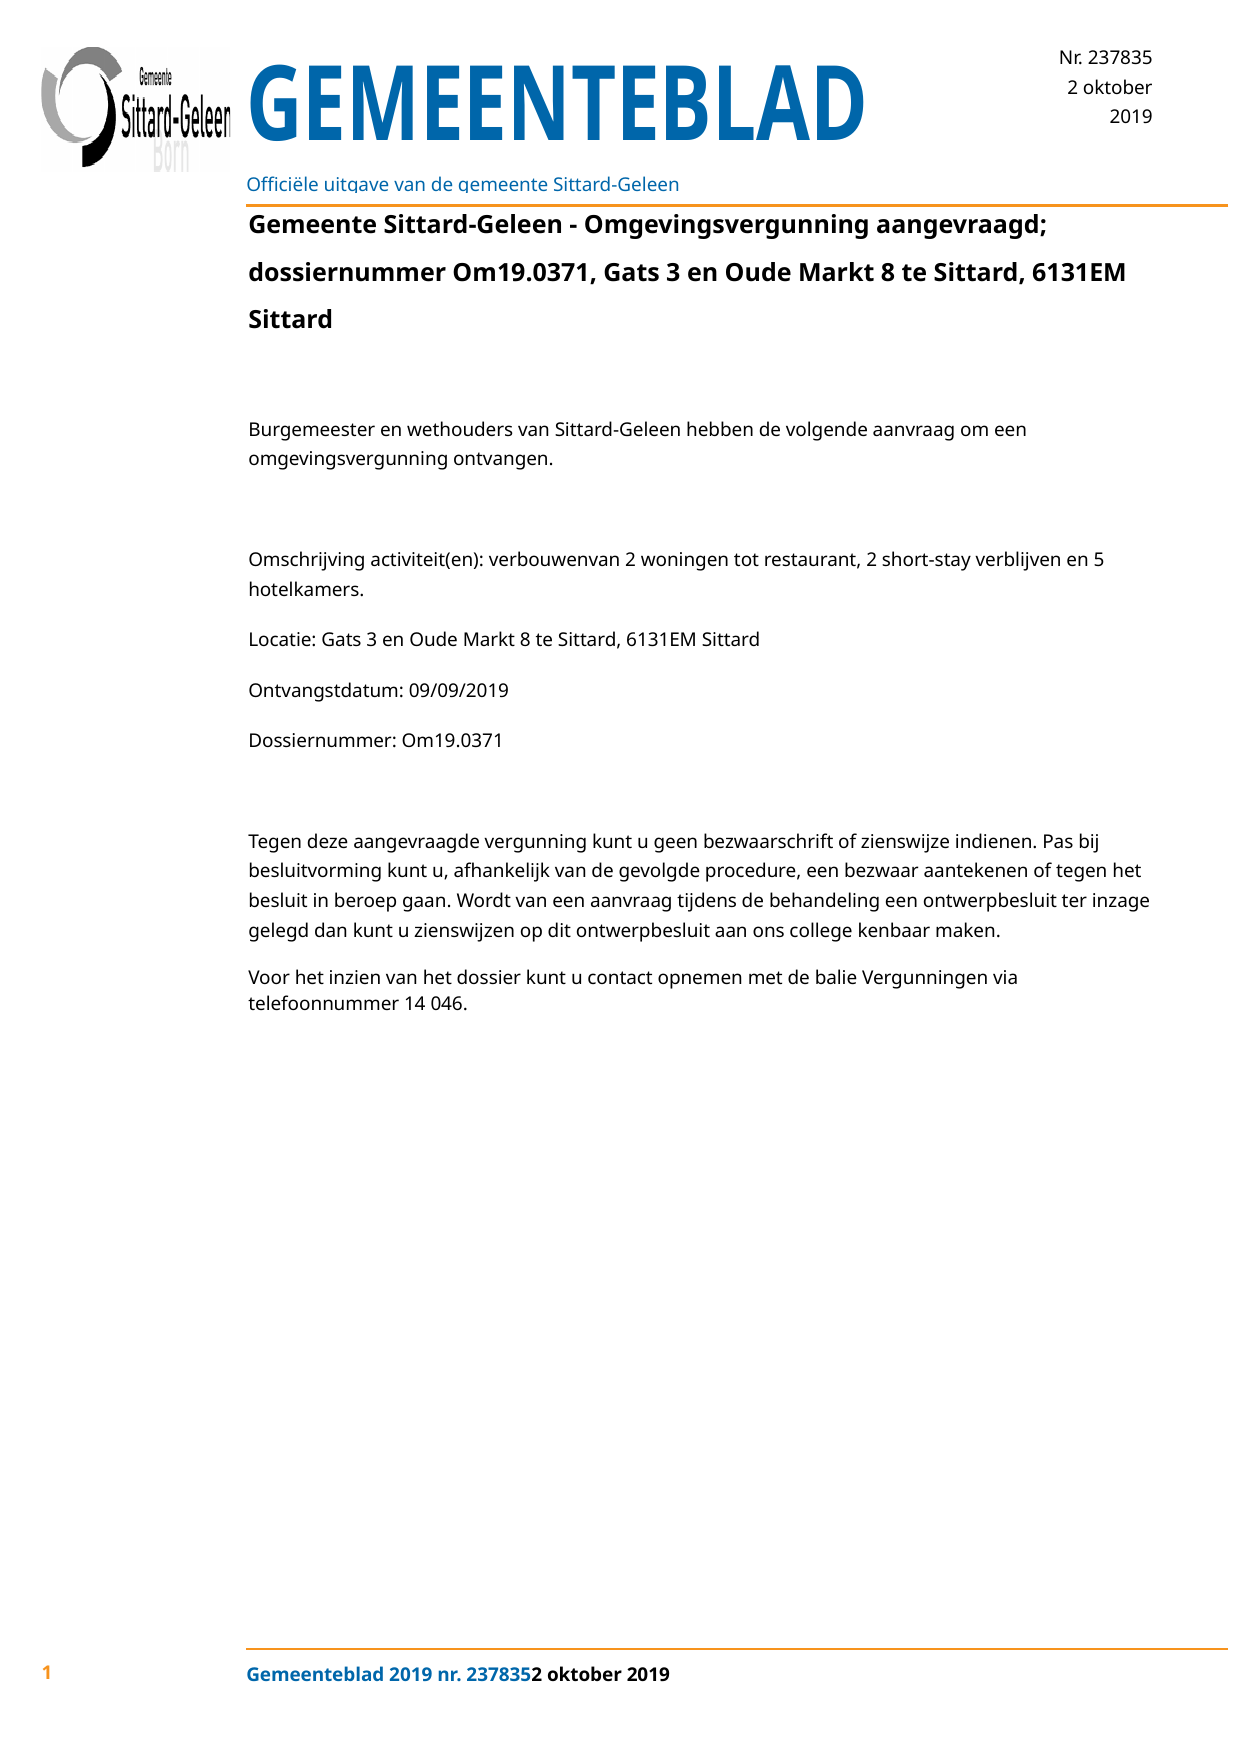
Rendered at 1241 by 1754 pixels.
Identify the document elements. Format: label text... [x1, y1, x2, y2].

text Omschrijving activiteit(en): verbouwenvan 2 woningen tot restaurant, 2 short-stay verblijven en 5 hotelkamers. [248, 546, 1152, 602]
picture [41, 47, 231, 172]
text Locatie: Gats 3 en Oude Markt 8 te Sittard, 6131EM Sittard [248, 626, 1152, 652]
text Burgemeester en wethouders van Sittard-Geleen hebben de volgende aanvraag om een omgevingsvergunning ontvangen. [248, 416, 1152, 471]
text Tegen deze aangevraagde vergunning kunt u geen bezwaarschrift of zienswijze indienen. Pas bij besluitvorming kunt u, afhankelijk van de gevolgde procedure, een bezwaar aantekenen of tegen het besluit in beroep gaan. Wordt van een aanvraag tijdens de behandeling een ontwerpbesluit ter inzage gelegd dan kunt u zienswijzen op dit ontwerpbesluit aan ons college kenbaar maken. [248, 828, 1152, 942]
text Voor het inzien van het dossier kunt u contact opnemen met de balie Vergunningen via telefoonnummer 14 046. [248, 964, 1152, 1016]
text Ontvangstdatum: 09/09/2019 [248, 677, 1152, 702]
text Gemeente Sittard-Geleen - Omgevingsvergunning aangevraagd; dossiernummer Om19.0371, Gats 3 en Oude Markt 8 te Sittard, 6131EM Sittard [248, 207, 1152, 336]
text Dossiernummer: Om19.0371 [248, 727, 1152, 753]
